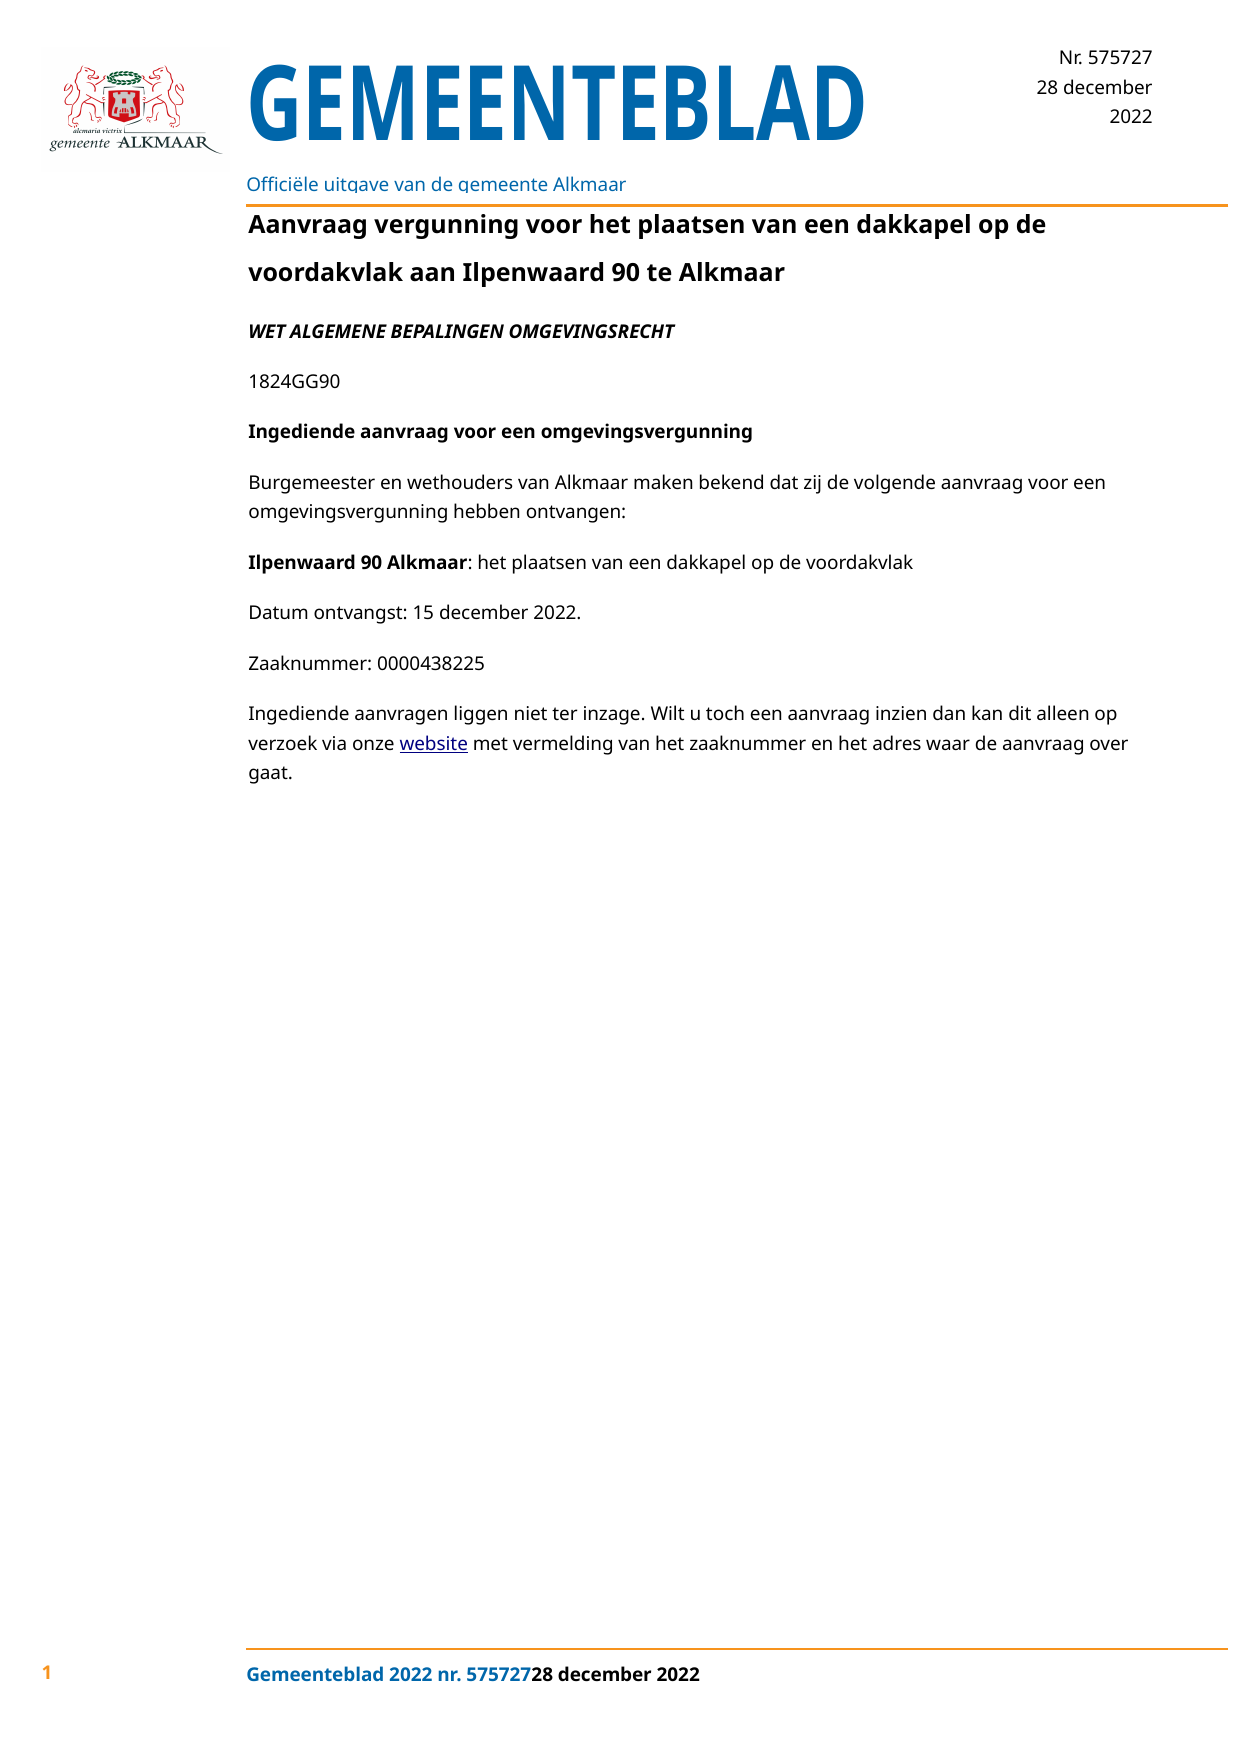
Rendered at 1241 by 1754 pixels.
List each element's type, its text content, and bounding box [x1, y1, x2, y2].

text 1824GG90 [248, 368, 1152, 394]
text Datum ontvangst: 15 december 2022. [248, 599, 1152, 625]
text Ilpenwaard 90 Alkmaar: het plaatsen van een dakkapel op de voordakvlak [248, 549, 1152, 575]
text Aanvraag vergunning voor het plaatsen van een dakkapel op de voordakvlak aan Ilpenwaard 90 te Alkmaar [248, 207, 1152, 288]
text Ingediende aanvraag voor een omgevingsvergunning [248, 419, 1152, 444]
text Zaaknummer: 0000438225 [248, 650, 1152, 676]
text Burgemeester en wethouders van Alkmaar maken bekend dat zij de volgende aanvraag voor een omgevingsvergunning hebben ontvangen: [248, 469, 1152, 524]
text WET ALGEMENE BEPALINGEN OMGEVINGSRECHT [248, 318, 1152, 344]
text Ingediende aanvragen liggen niet ter inzage. Wilt u toch een aanvraag inzien dan kan dit alleen op verzoek via onze website met vermelding van het zaaknummer en het adres waar de aanvraag over gaat. [248, 700, 1152, 785]
picture [41, 47, 231, 172]
